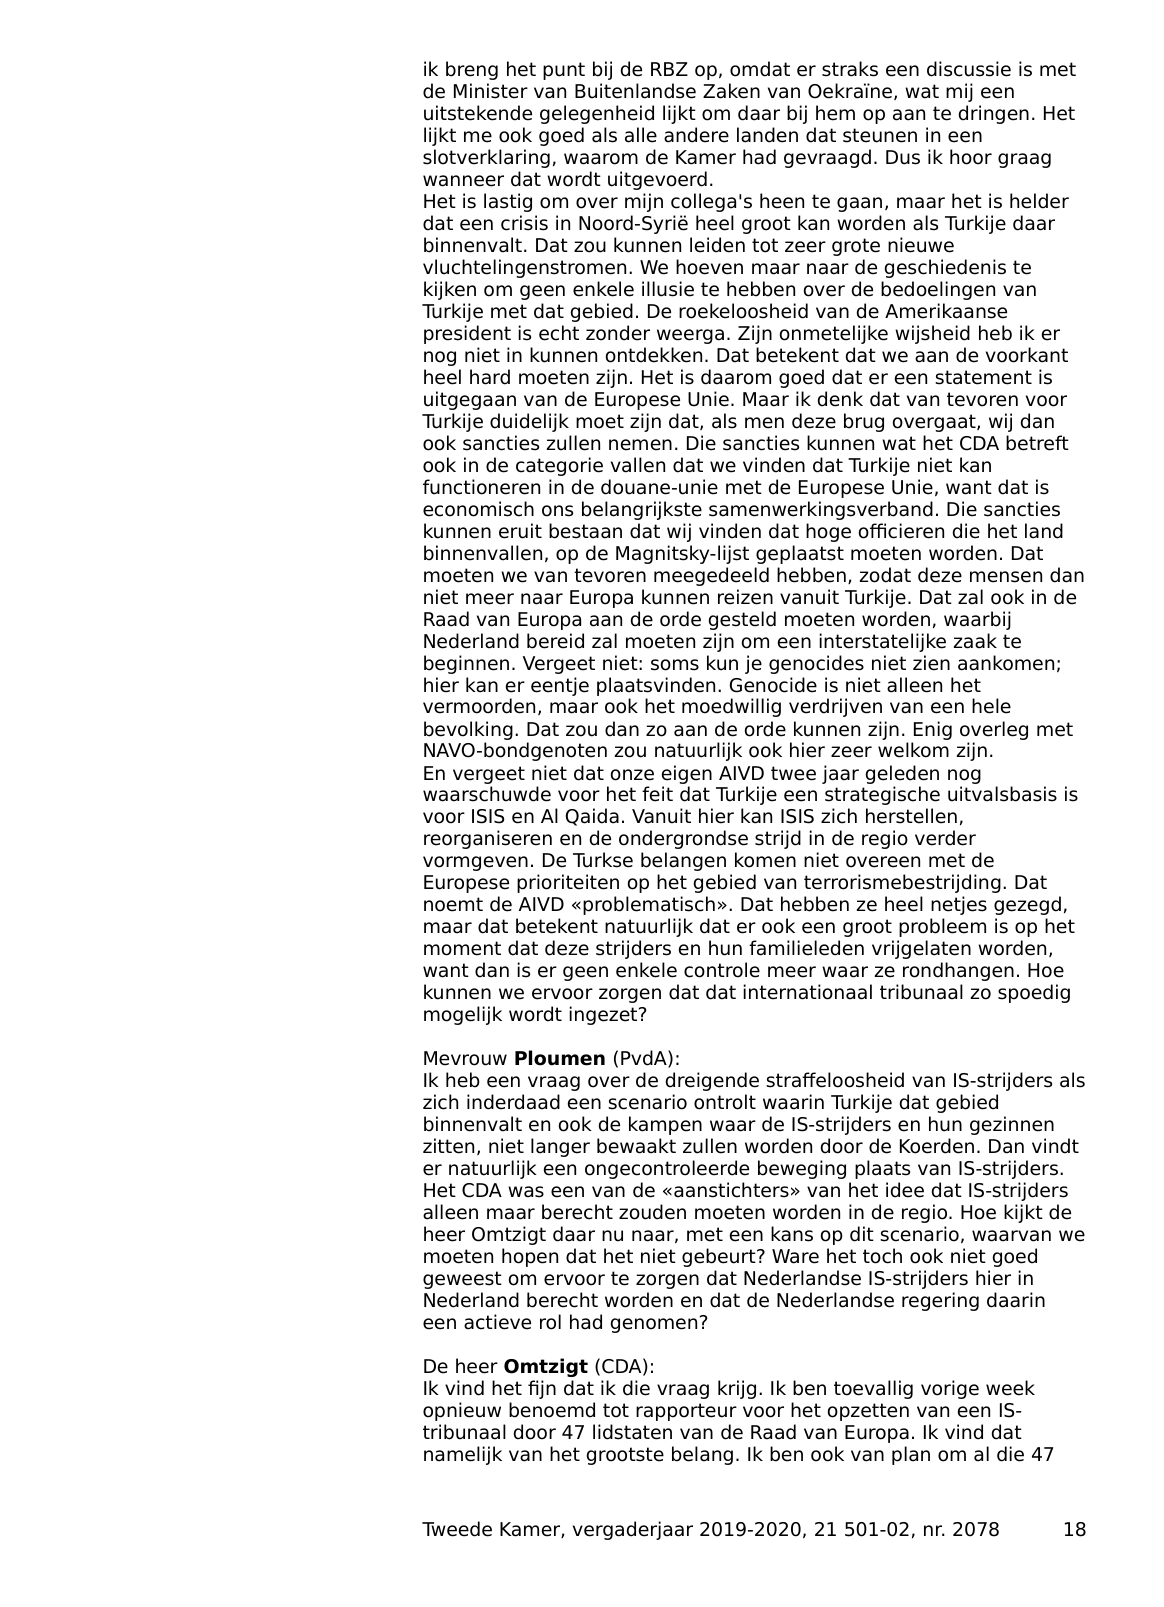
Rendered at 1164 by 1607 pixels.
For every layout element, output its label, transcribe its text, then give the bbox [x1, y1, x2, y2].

text Ik vind het fijn dat ik die vraag krijg. Ik ben toevallig vorige week opnieuw benoemd tot rapporteur voor het opzetten van een IS-tribunaal door 47 lidstaten van de Raad van Europa. Ik vind dat namelijk van het grootste belang. Ik ben ook van plan om al die 47 [422, 1378, 1087, 1466]
text Mevrouw Ploumen (PvdA): [422, 1048, 1087, 1070]
text De heer Omtzigt (CDA): [422, 1356, 1087, 1378]
text En vergeet niet dat onze eigen AIVD twee jaar geleden nog waarschuwde voor het feit dat Turkije een strategische uitvalsbasis is voor ISIS en Al Qaida. Vanuit hier kan ISIS zich herstellen, reorganiseren en de ondergrondse strijd in de regio verder vormgeven. De Turkse belangen komen niet overeen met de Europese prioriteiten op het gebied van terrorismebestrijding. Dat noemt de AIVD «problematisch». Dat hebben ze heel netjes gezegd, maar dat betekent natuurlijk dat er ook een groot probleem is op het moment dat deze strijders en hun familieleden vrijgelaten worden, want dan is er geen enkele controle meer waar ze rondhangen. Hoe kunnen we ervoor zorgen dat dat internationaal tribunaal zo spoedig mogelijk wordt ingezet? [422, 762, 1087, 1026]
text ik breng het punt bij de RBZ op, omdat er straks een discussie is met de Minister van Buitenlandse Zaken van Oekraïne, wat mij een uitstekende gelegenheid lijkt om daar bij hem op aan te dringen. Het lijkt me ook goed als alle andere landen dat steunen in een slotverklaring, waarom de Kamer had gevraagd. Dus ik hoor graag wanneer dat wordt uitgevoerd. [422, 59, 1087, 191]
text Ik heb een vraag over de dreigende straffeloosheid van IS-strijders als zich inderdaad een scenario ontrolt waarin Turkije dat gebied binnenvalt en ook de kampen waar de IS-strijders en hun gezinnen zitten, niet langer bewaakt zullen worden door de Koerden. Dan vindt er natuurlijk een ongecontroleerde beweging plaats van IS-strijders. Het CDA was een van de «aanstichters» van het idee dat IS-strijders alleen maar berecht zouden moeten worden in de regio. Hoe kijkt de heer Omtzigt daar nu naar, met een kans op dit scenario, waarvan we moeten hopen dat het niet gebeurt? Ware het toch ook niet goed geweest om ervoor te zorgen dat Nederlandse IS-strijders hier in Nederland berecht worden en dat de Nederlandse regering daarin een actieve rol had genomen? [422, 1070, 1087, 1334]
text Het is lastig om over mijn collega's heen te gaan, maar het is helder dat een crisis in Noord-Syrië heel groot kan worden als Turkije daar binnenvalt. Dat zou kunnen leiden tot zeer grote nieuwe vluchtelingenstromen. We hoeven maar naar de geschiedenis te kijken om geen enkele illusie te hebben over de bedoelingen van Turkije met dat gebied. De roekeloosheid van de Amerikaanse president is echt zonder weerga. Zijn onmetelijke wijsheid heb ik er nog niet in kunnen ontdekken. Dat betekent dat we aan de voorkant heel hard moeten zijn. Het is daarom goed dat er een statement is uitgegaan van de Europese Unie. Maar ik denk dat van tevoren voor Turkije duidelijk moet zijn dat, als men deze brug overgaat, wij dan ook sancties zullen nemen. Die sancties kunnen wat het CDA betreft ook in de categorie vallen dat we vinden dat Turkije niet kan functioneren in de douane-unie met de Europese Unie, want dat is economisch ons belangrijkste samenwerkingsverband. Die sancties kunnen eruit bestaan dat wij vinden dat hoge officieren die het land binnenvallen, op de Magnitsky-lijst geplaatst moeten worden. Dat moeten we van tevoren meegedeeld hebben, zodat deze mensen dan niet meer naar Europa kunnen reizen vanuit Turkije. Dat zal ook in de Raad van Europa aan de orde gesteld moeten worden, waarbij Nederland bereid zal moeten zijn om een interstatelijke zaak te beginnen. Vergeet niet: soms kun je genocides niet zien aankomen; hier kan er eentje plaatsvinden. Genocide is niet alleen het vermoorden, maar ook het moedwillig verdrijven van een hele bevolking. Dat zou dan zo aan de orde kunnen zijn. Enig overleg met NAVO-bondgenoten zou natuurlijk ook hier zeer welkom zijn. [422, 191, 1087, 762]
